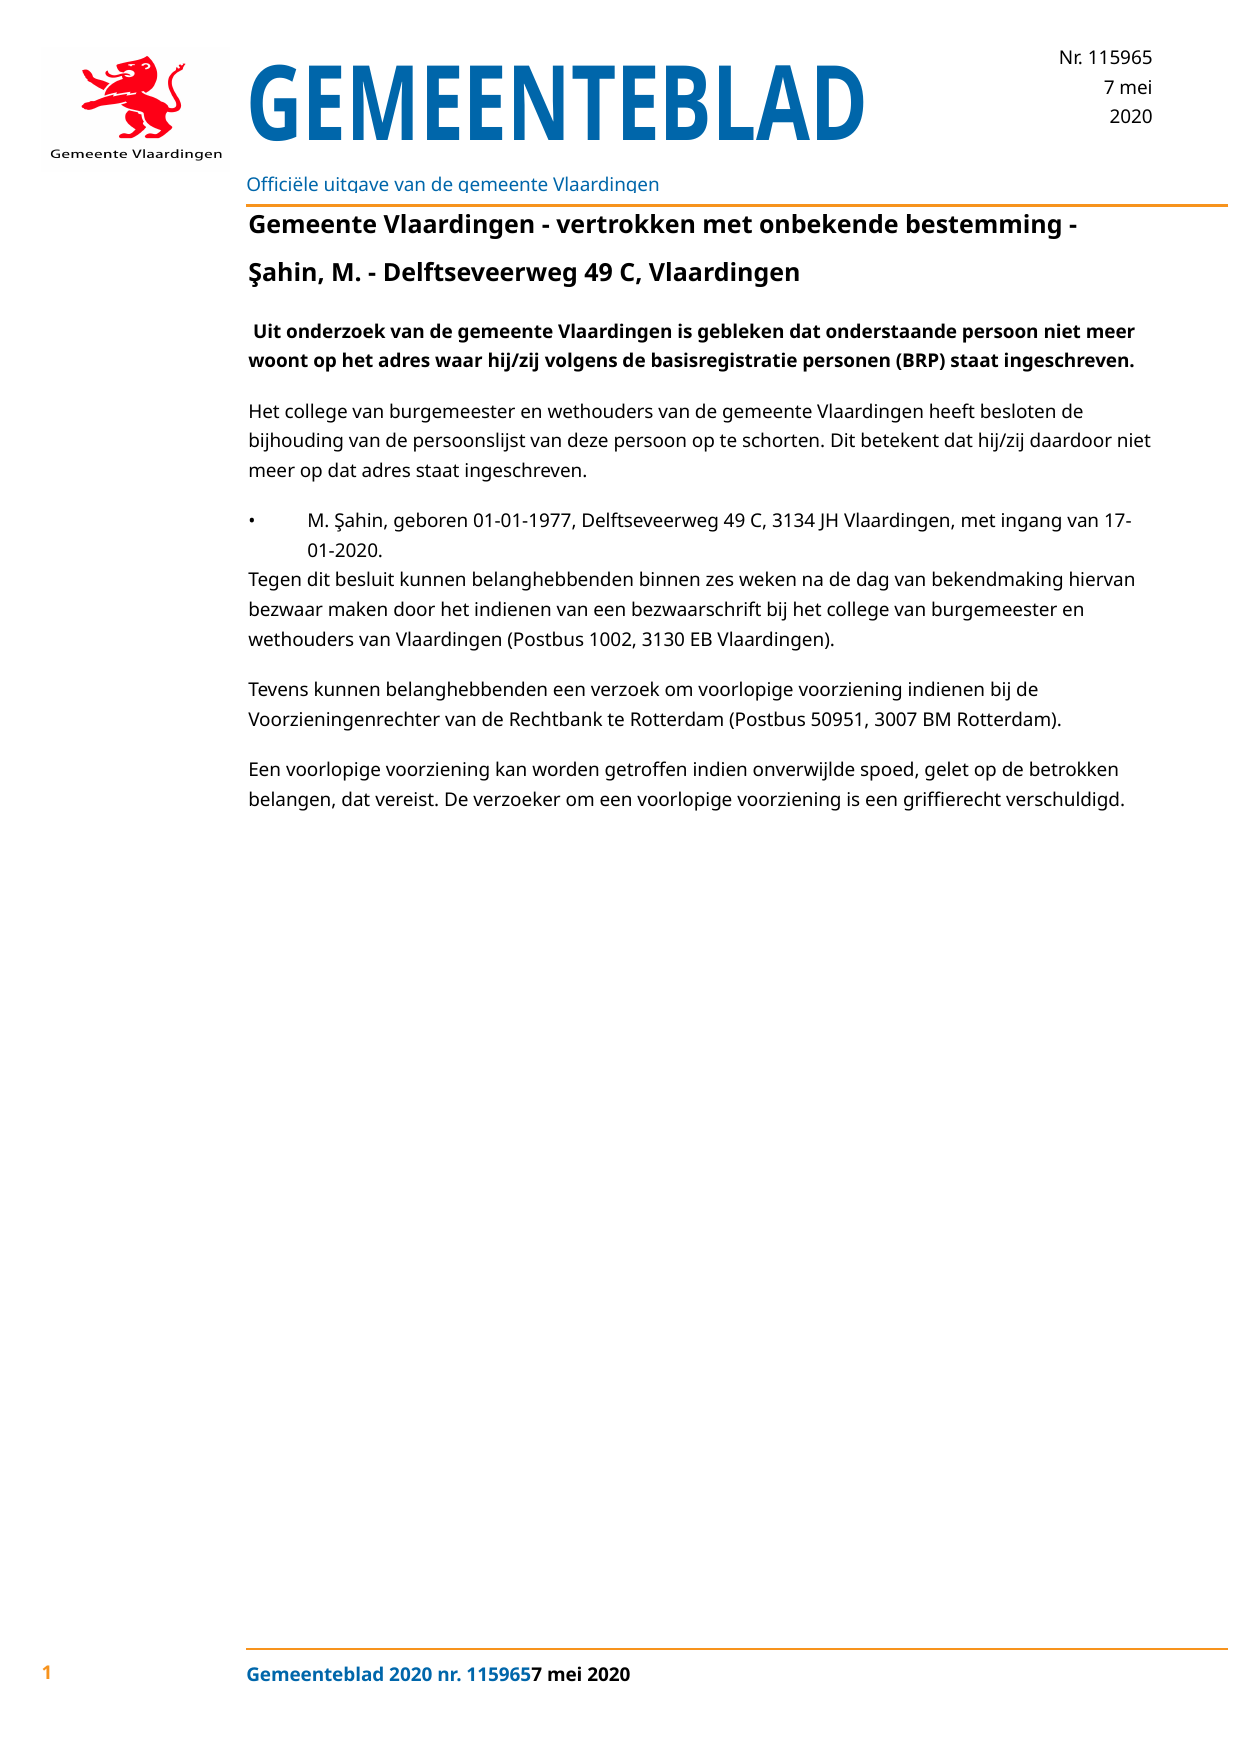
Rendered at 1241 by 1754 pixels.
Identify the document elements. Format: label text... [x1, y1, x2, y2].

list M. Şahin, geboren 01-01-1977, Delftseveerweg 49 C, 3134 JH Vlaardingen, met ingang van 17-01-2020. [248, 507, 1152, 563]
text Tevens kunnen belanghebbenden een verzoek om voorlopige voorziening indienen bij de Voorzieningenrechter van de Rechtbank te Rotterdam (Postbus 50951, 3007 BM Rotterdam). [248, 676, 1152, 732]
picture [41, 47, 231, 172]
text Gemeente Vlaardingen - vertrokken met onbekende bestemming - Şahin, M. - Delftseveerweg 49 C, Vlaardingen [248, 207, 1152, 288]
text Uit onderzoek van de gemeente Vlaardingen is gebleken dat onderstaande persoon niet meer woont op het adres waar hij/zij volgens de basisregistratie personen (BRP) staat ingeschreven. [248, 318, 1152, 373]
text Een voorlopige voorziening kan worden getroffen indien onverwijlde spoed, gelet op de betrokken belangen, dat vereist. De verzoeker om een voorlopige voorziening is een griffierecht verschuldigd. [248, 756, 1152, 812]
text Tegen dit besluit kunnen belanghebbenden binnen zes weken na de dag van bekendmaking hiervan bezwaar maken door het indienen van een bezwaarschrift bij het college van burgemeester en wethouders van Vlaardingen (Postbus 1002, 3130 EB Vlaardingen). [248, 567, 1152, 652]
text Het college van burgemeester en wethouders van de gemeente Vlaardingen heeft besloten de bijhouding van de persoonslijst van deze persoon op te schorten. Dit betekent dat hij/zij daardoor niet meer op dat adres staat ingeschreven. [248, 398, 1152, 483]
